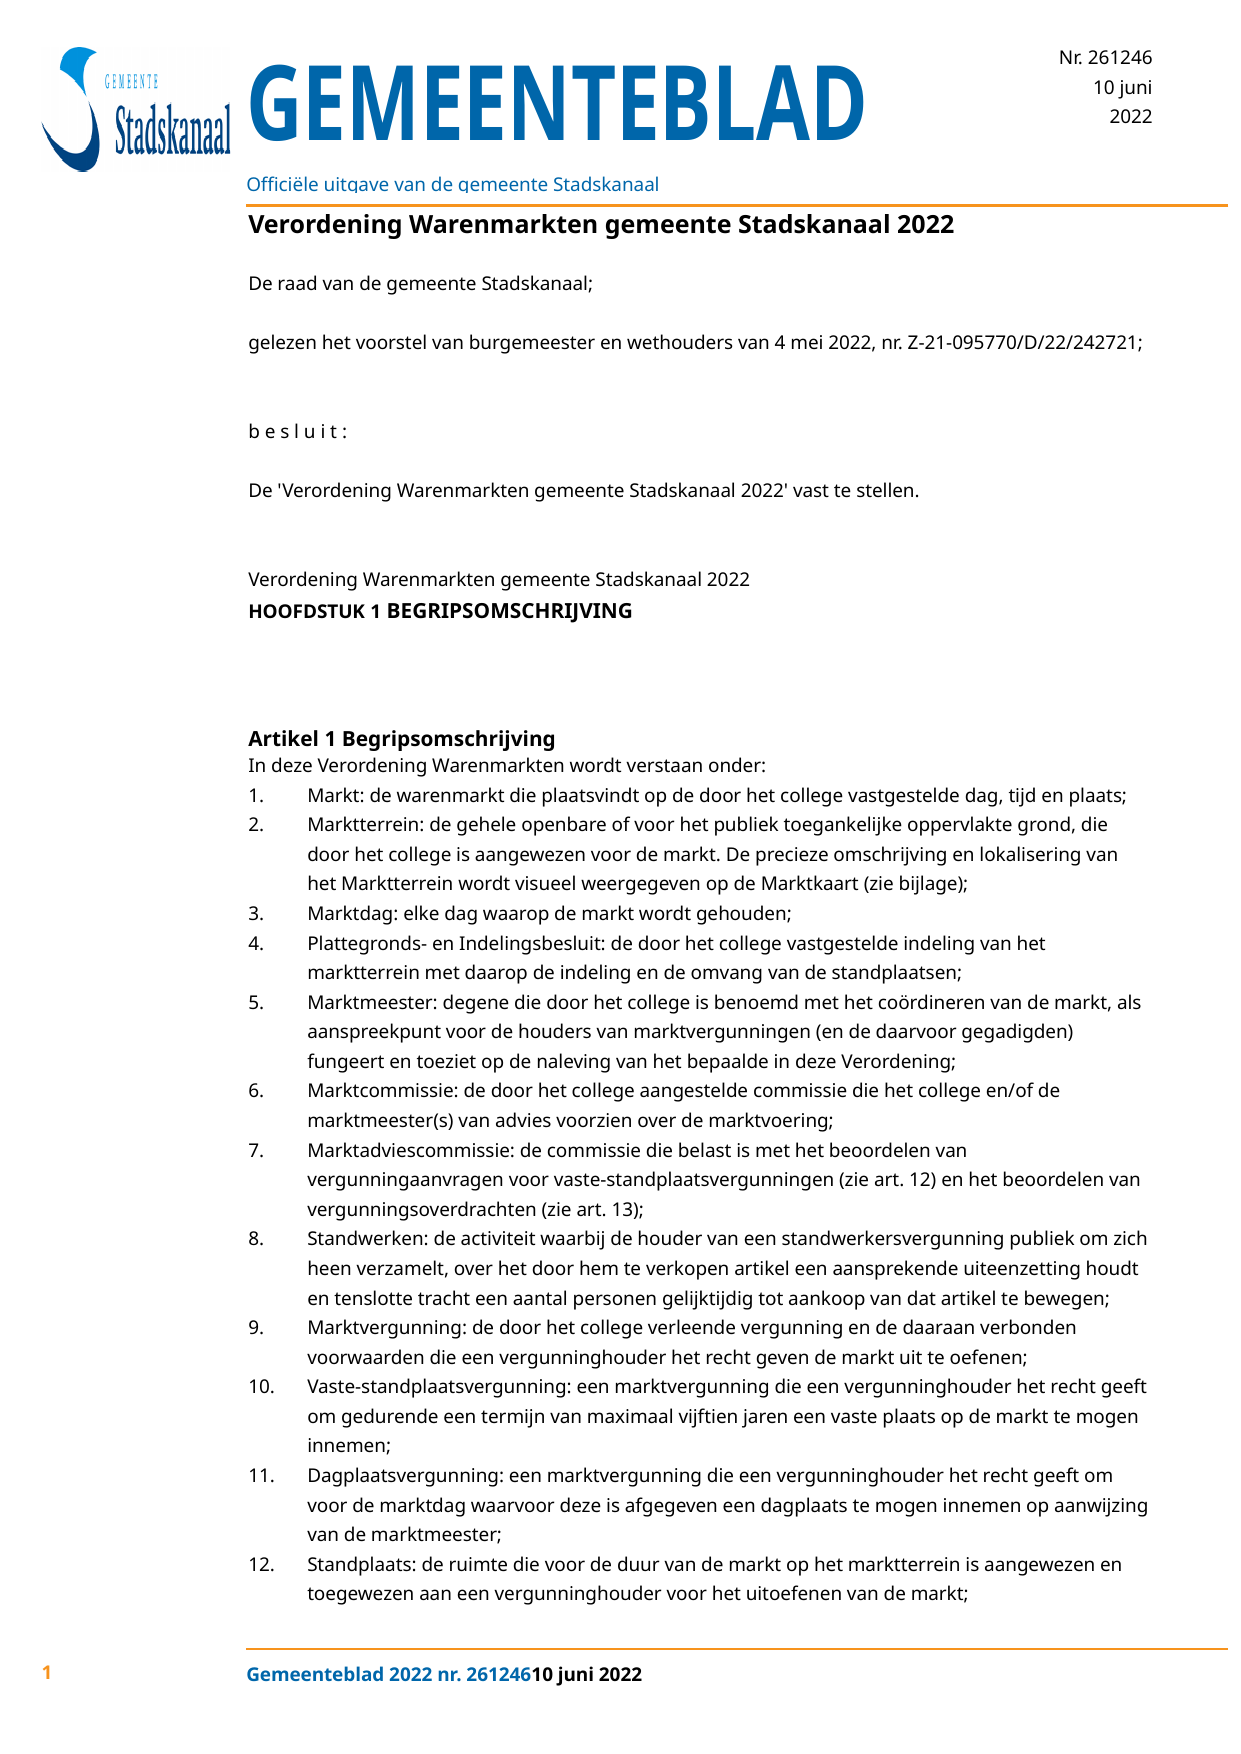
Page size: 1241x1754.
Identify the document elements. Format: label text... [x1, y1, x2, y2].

list Marktdag: elke dag waarop de markt wordt gehouden; [248, 900, 1152, 926]
list Dagplaatsvergunning: een marktvergunning die een vergunninghouder het recht geeft om voor de marktdag waarvoor deze is afgegeven een dagplaats te mogen innemen op aanwijzing van de marktmeester; [248, 1462, 1152, 1547]
text Verordening Warenmarkten gemeente Stadskanaal 2022 [248, 566, 1152, 592]
list Marktterrein: de gehele openbare of voor het publiek toegankelijke oppervlakte grond, die door het college is aangewezen voor de markt. De precieze omschrijving en lokalisering van het Marktterrein wordt visueel weergegeven op de Marktkaart (zie bijlage); [248, 811, 1152, 896]
text In deze Verordening Warenmarkten wordt verstaan onder: [248, 752, 1152, 778]
list Markt: de warenmarkt die plaatsvindt op de door het college vastgestelde dag, tijd en plaats; [248, 782, 1152, 808]
list Standplaats: de ruimte die voor de duur van de markt op het marktterrein is aangewezen en toegewezen aan een vergunninghouder voor het uitoefenen van de markt; [248, 1551, 1152, 1606]
text HOOFDSTUK 1 BEGRIPSOMSCHRIJVING [248, 596, 1152, 624]
text De raad van de gemeente Stadskanaal; [248, 270, 1152, 296]
list Marktadviescommissie: de commissie die belast is met het beoordelen van vergunningaanvragen voor vaste-standplaatsvergunningen (zie art. 12) en het beoordelen van vergunningsoverdrachten (zie art. 13); [248, 1137, 1152, 1222]
text Artikel 1 Begripsomschrijving [248, 724, 1152, 752]
list Marktcommissie: de door het college aangestelde commissie die het college en/of de marktmeester(s) van advies voorzien over de marktvoering; [248, 1078, 1152, 1133]
text b e s l u i t : [248, 418, 1152, 444]
picture [41, 47, 231, 172]
list Standwerken: de activiteit waarbij de houder van een standwerkersvergunning publiek om zich heen verzamelt, over het door hem te verkopen artikel een aansprekende uiteenzetting houdt en tenslotte tracht een aantal personen gelijktijdig tot aankoop van dat artikel te bewegen; [248, 1226, 1152, 1311]
list Vaste-standplaatsvergunning: een marktvergunning die een vergunninghouder het recht geeft om gedurende een termijn van maximaal vijftien jaren een vaste plaats op de markt te mogen innemen; [248, 1373, 1152, 1458]
text De 'Verordening Warenmarkten gemeente Stadskanaal 2022' vast te stellen. [248, 477, 1152, 503]
text gelezen het voorstel van burgemeester en wethouders van 4 mei 2022, nr. Z-21-095770/D/22/242721; [248, 329, 1152, 355]
list Plattegronds- en Indelingsbesluit: de door het college vastgestelde indeling van het marktterrein met daarop de indeling en de omvang van de standplaatsen; [248, 930, 1152, 985]
list Marktvergunning: de door het college verleende vergunning en de daaraan verbonden voorwaarden die een vergunninghouder het recht geven de markt uit te oefenen; [248, 1314, 1152, 1370]
list Marktmeester: degene die door het college is benoemd met het coördineren van de markt, als aanspreekpunt voor de houders van marktvergunningen (en de daarvoor gegadigden) fungeert en toeziet op de naleving van het bepaalde in deze Verordening; [248, 989, 1152, 1074]
text Verordening Warenmarkten gemeente Stadskanaal 2022 [248, 207, 1152, 241]
